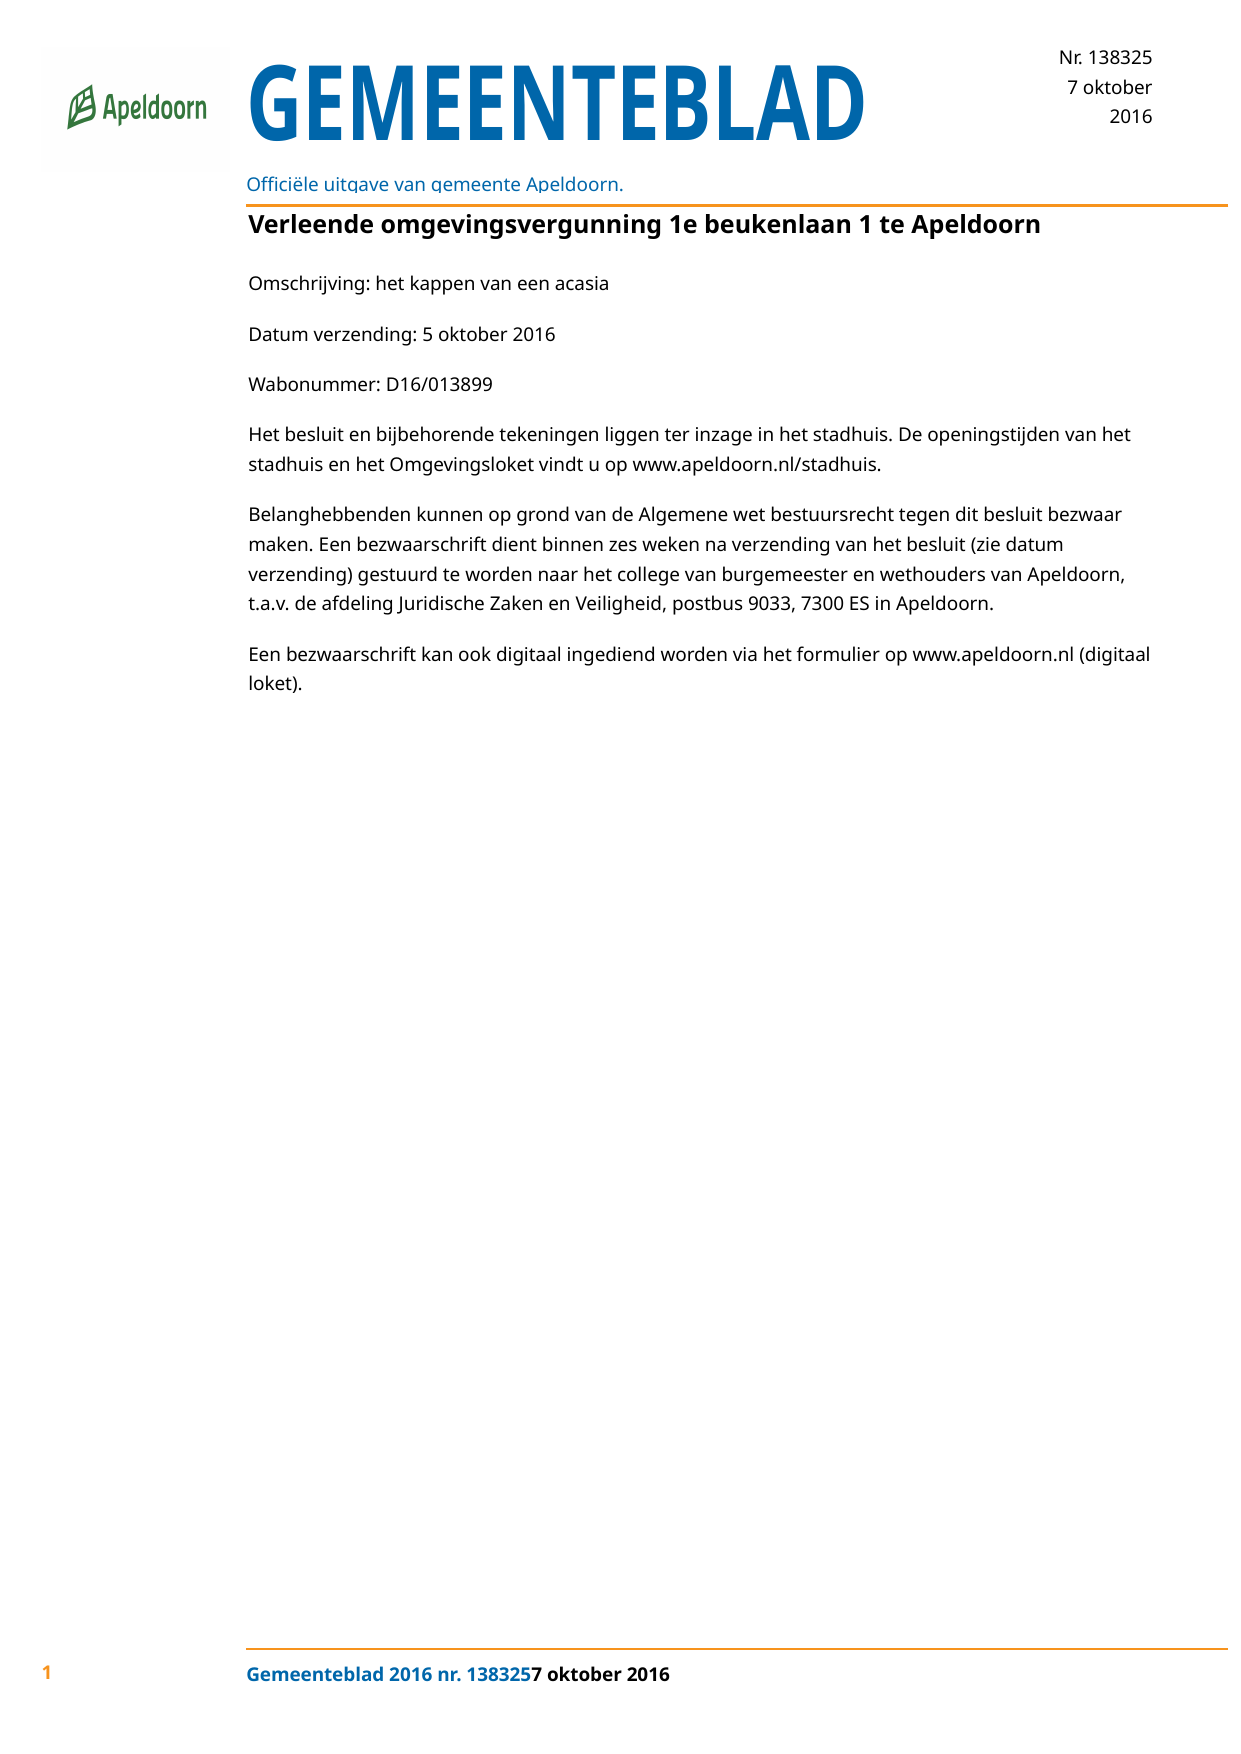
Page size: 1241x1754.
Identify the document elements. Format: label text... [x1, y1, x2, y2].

text Wabonummer: D16/013899 [248, 371, 1152, 397]
text Datum verzending: 5 oktober 2016 [248, 321, 1152, 346]
picture [41, 47, 231, 172]
text Het besluit en bijbehorende tekeningen liggen ter inzage in het stadhuis. De openingstijden van het stadhuis en het Omgevingsloket vindt u op www.apeldoorn.nl/stadhuis. [248, 422, 1152, 477]
text Belanghebbenden kunnen op grond van de Algemene wet bestuursrecht tegen dit besluit bezwaar maken. Een bezwaarschrift dient binnen zes weken na verzending van het besluit (zie datum verzending) gestuurd te worden naar het college van burgemeester en wethouders van Apeldoorn, t.a.v. de afdeling Juridische Zaken en Veiligheid, postbus 9033, 7300 ES in Apeldoorn. [248, 502, 1152, 616]
text Verleende omgevingsvergunning 1e beukenlaan 1 te Apeldoorn [248, 207, 1152, 241]
text Een bezwaarschrift kan ook digitaal ingediend worden via het formulier op www.apeldoorn.nl (digitaal loket). [248, 641, 1152, 696]
text Omschrijving: het kappen van een acasia [248, 270, 1152, 296]
